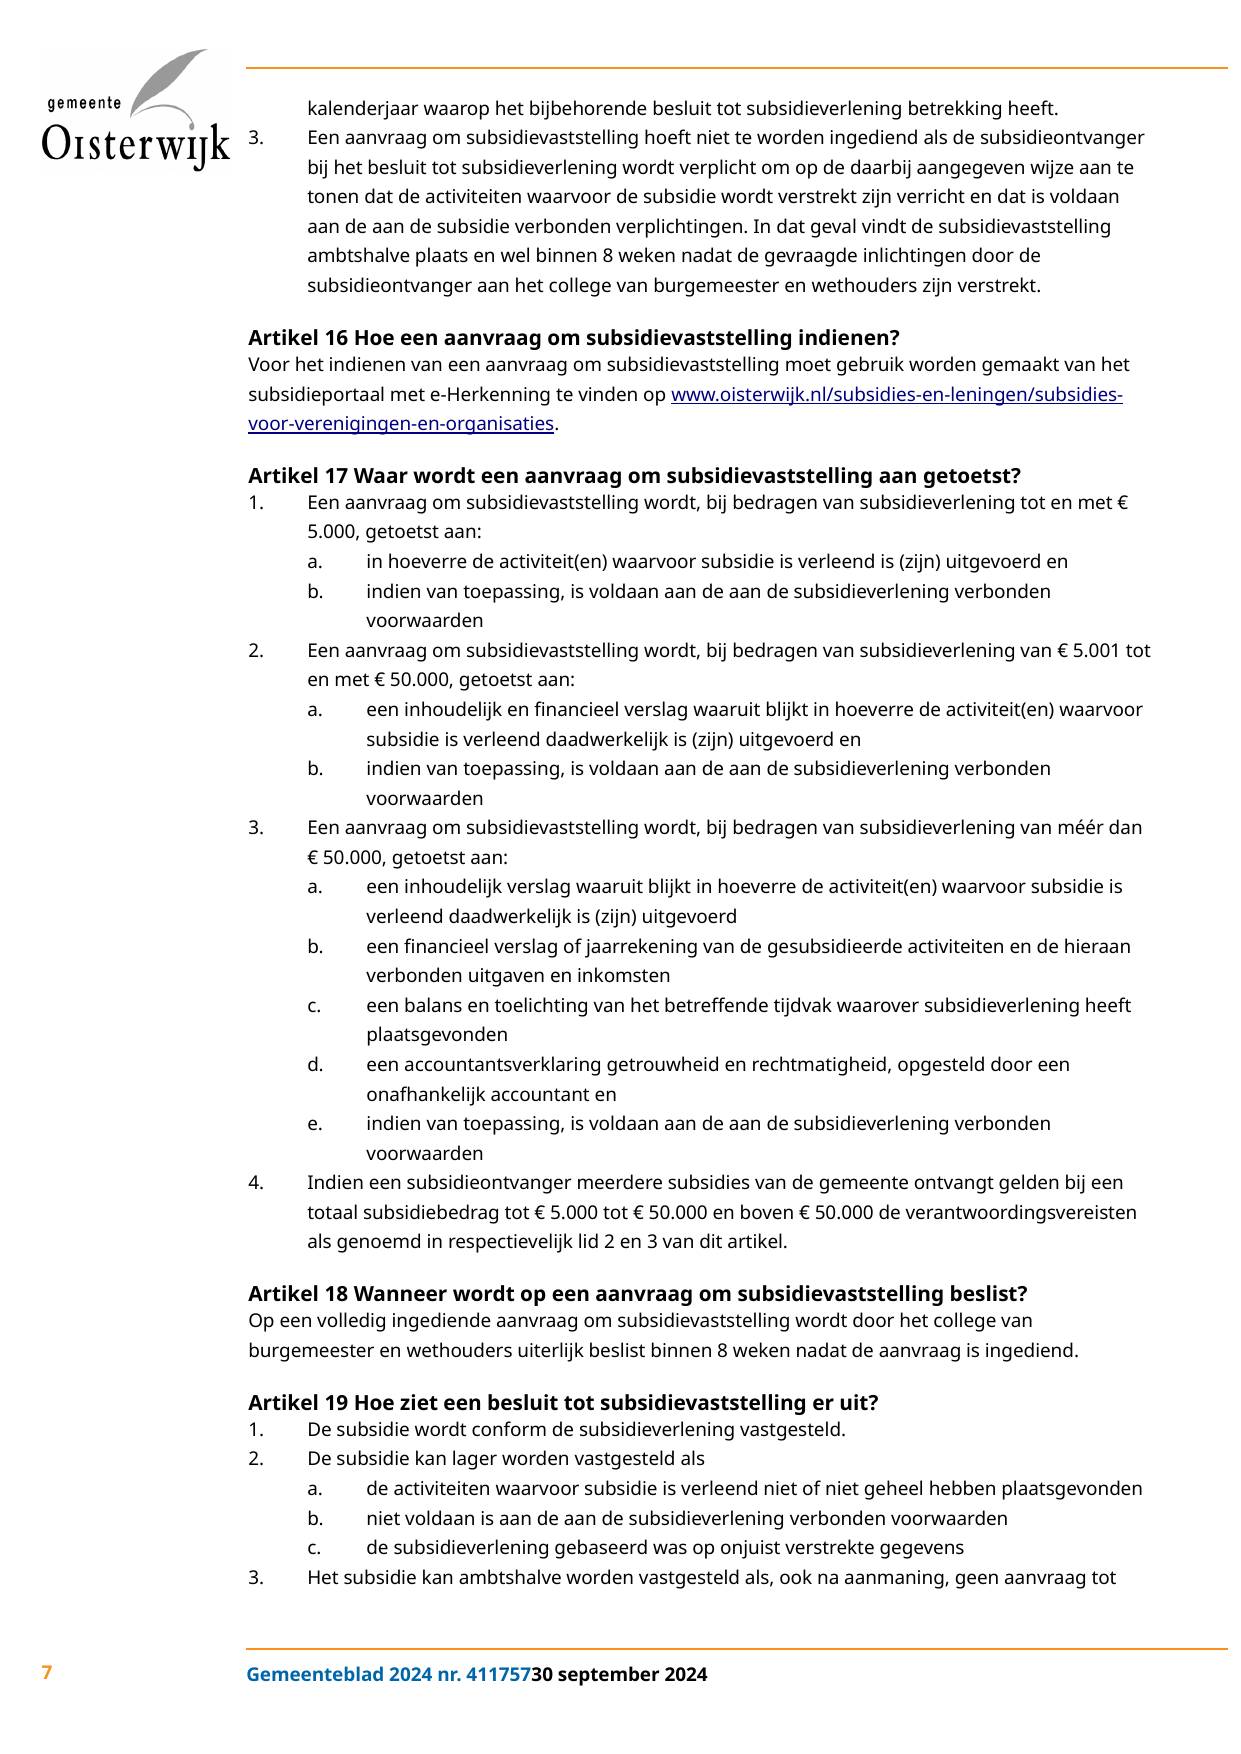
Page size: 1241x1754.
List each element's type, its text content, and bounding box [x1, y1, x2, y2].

list Het subsidie kan ambtshalve worden vastgesteld als, ook na aanmaning, geen aanvraag tot [248, 1564, 1152, 1590]
list Een aanvraag om subsidievaststelling hoeft niet te worden ingediend als de subsidieontvanger bij het besluit tot subsidieverlening wordt verplicht om op de daarbij aangegeven wijze aan te tonen dat de activiteiten waarvoor de subsidie wordt verstrekt zijn verricht en dat is voldaan aan de aan de subsidie verbonden verplichtingen. In dat geval vindt de subsidievaststelling ambtshalve plaats en wel binnen 8 weken nadat de gevraagde inlichtingen door de subsidieontvanger aan het college van burgemeester en wethouders zijn verstrekt. [248, 124, 1152, 298]
text Op een volledig ingediende aanvraag om subsidievaststelling wordt door het college van burgemeester en wethouders uiterlijk beslist binnen 8 weken nadat de aanvraag is ingediend. [248, 1308, 1152, 1363]
list niet voldaan is aan de aan de subsidieverlening verbonden voorwaarden [307, 1505, 1152, 1531]
text Artikel 16 Hoe een aanvraag om subsidievaststelling indienen? [248, 323, 1152, 351]
list de activiteiten waarvoor subsidie is verleend niet of niet geheel hebben plaatsgevonden [307, 1475, 1152, 1501]
list een accountantsverklaring getrouwheid en rechtmatigheid, opgesteld door een onafhankelijk accountant en [307, 1051, 1152, 1107]
list Een aanvraag om subsidievaststelling wordt, bij bedragen van subsidieverlening van € 5.001 tot en met € 50.000, getoetst aan: [248, 637, 1152, 692]
list De subsidie kan lager worden vastgesteld als [248, 1446, 1152, 1471]
list in hoeverre de activiteit(en) waarvoor subsidie is verleend is (zijn) uitgevoerd en [307, 548, 1152, 574]
text Voor het indienen van een aanvraag om subsidievaststelling moet gebruik worden gemaakt van het subsidieportaal met e-Herkenning te vinden op www.oisterwijk.nl/subsidies-en-leningen/subsidies-voor-verenigingen-en-organisaties. [248, 351, 1152, 436]
picture [41, 47, 231, 172]
list een balans en toelichting van het betreffende tijdvak waarover subsidieverlening heeft plaatsgevonden [307, 992, 1152, 1047]
list een financieel verslag of jaarrekening van de gesubsidieerde activiteiten en de hieraan verbonden uitgaven en inkomsten [307, 933, 1152, 988]
list De subsidie wordt conform de subsidieverlening vastgesteld. [248, 1416, 1152, 1442]
list een inhoudelijk en financieel verslag waaruit blijkt in hoeverre de activiteit(en) waarvoor subsidie is verleend daadwerkelijk is (zijn) uitgevoerd en [307, 696, 1152, 752]
list de subsidieverlening gebaseerd was op onjuist verstrekte gegevens [307, 1534, 1152, 1560]
list kalenderjaar waarop het bijbehorende besluit tot subsidieverlening betrekking heeft. [248, 95, 1152, 121]
list indien van toepassing, is voldaan aan de aan de subsidieverlening verbonden voorwaarden [307, 1110, 1152, 1166]
text Artikel 17 Waar wordt een aanvraag om subsidievaststelling aan getoetst? [248, 461, 1152, 489]
list indien van toepassing, is voldaan aan de aan de subsidieverlening verbonden voorwaarden [307, 578, 1152, 633]
list Een aanvraag om subsidievaststelling wordt, bij bedragen van subsidieverlening van méér dan € 50.000, getoetst aan: [248, 814, 1152, 870]
text Artikel 19 Hoe ziet een besluit tot subsidievaststelling er uit? [248, 1388, 1152, 1416]
list een inhoudelijk verslag waaruit blijkt in hoeverre de activiteit(en) waarvoor subsidie is verleend daadwerkelijk is (zijn) uitgevoerd [307, 874, 1152, 929]
list Indien een subsidieontvanger meerdere subsidies van de gemeente ontvangt gelden bij een totaal subsidiebedrag tot € 5.000 tot € 50.000 en boven € 50.000 de verantwoordingsvereisten als genoemd in respectievelijk lid 2 en 3 van dit artikel. [248, 1169, 1152, 1254]
text Artikel 18 Wanneer wordt op een aanvraag om subsidievaststelling beslist? [248, 1279, 1152, 1308]
list indien van toepassing, is voldaan aan de aan de subsidieverlening verbonden voorwaarden [307, 755, 1152, 811]
list Een aanvraag om subsidievaststelling wordt, bij bedragen van subsidieverlening tot en met € 5.000, getoetst aan: [248, 489, 1152, 544]
